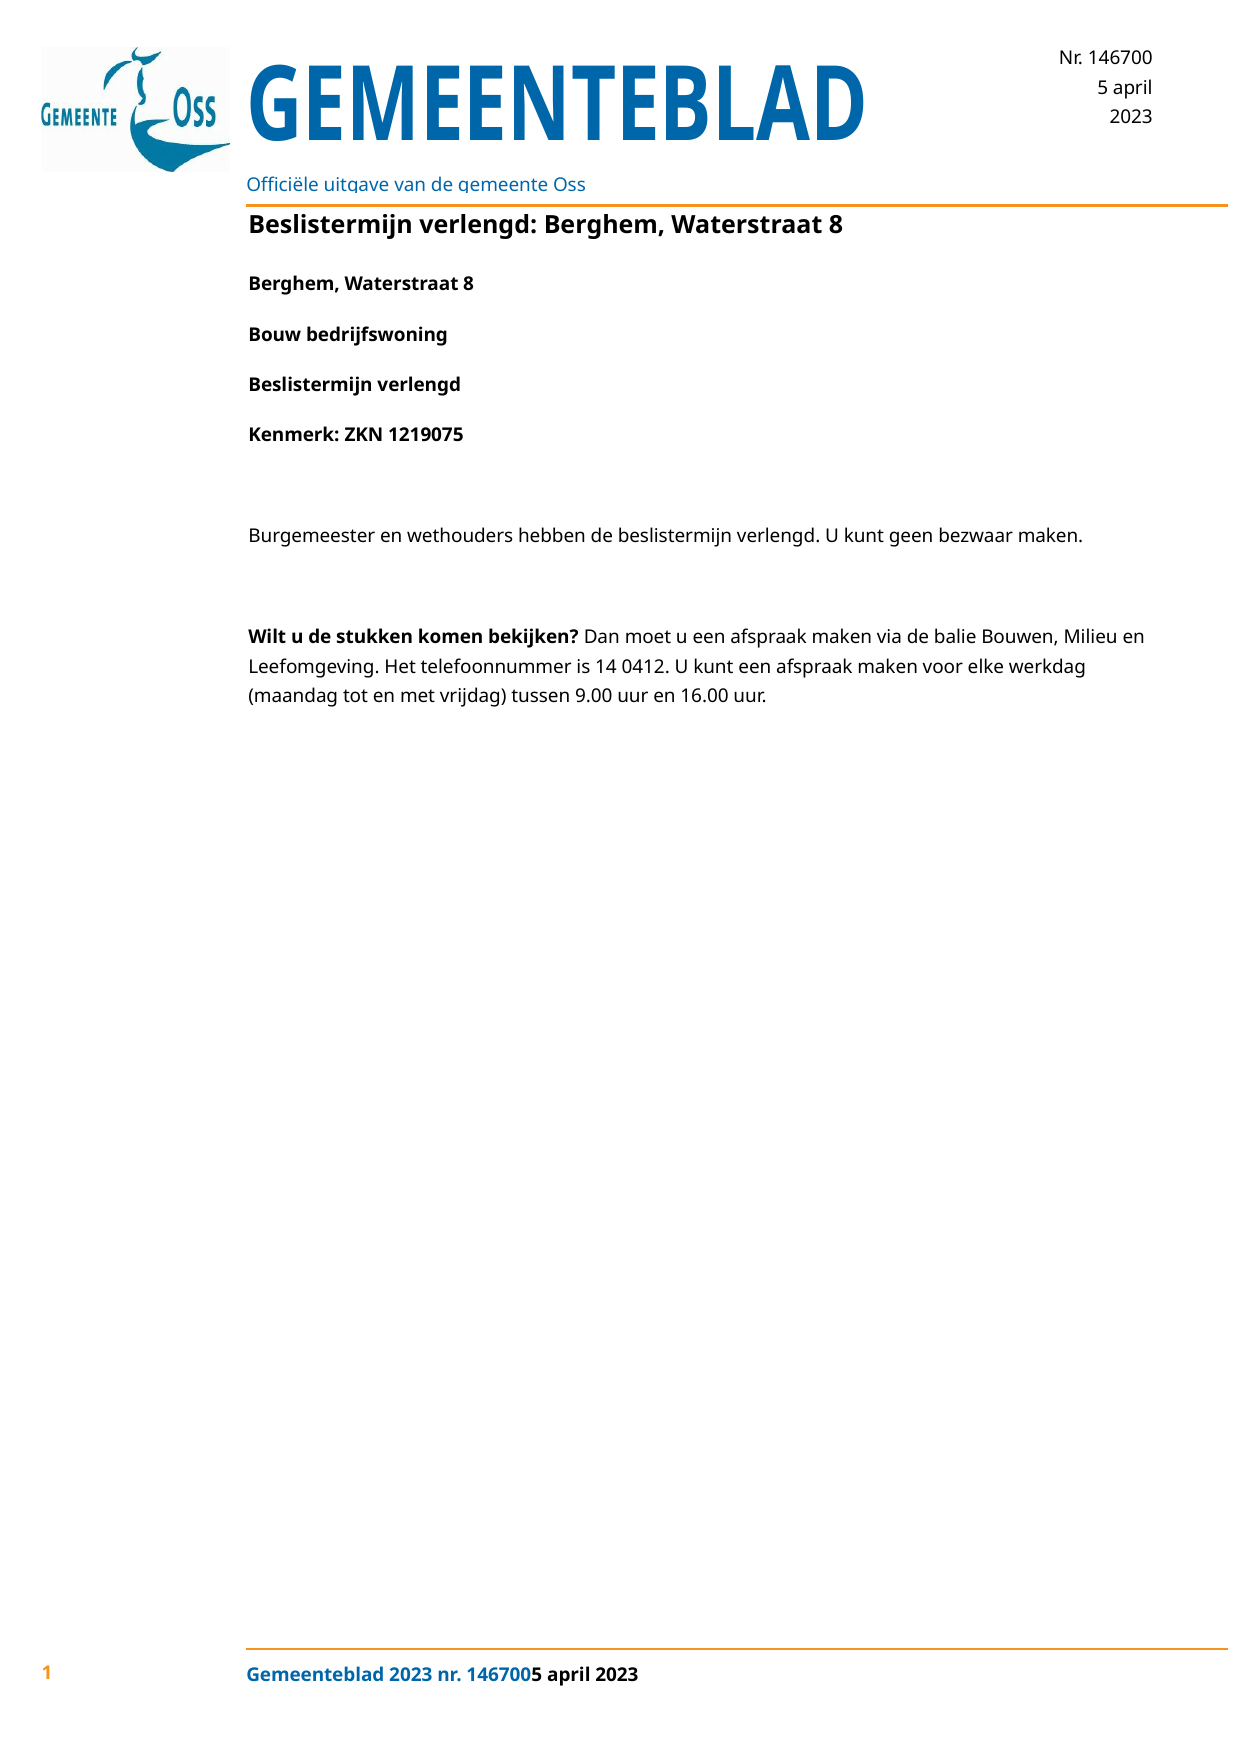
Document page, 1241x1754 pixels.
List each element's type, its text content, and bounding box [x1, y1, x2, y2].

text Beslistermijn verlengd [248, 371, 1152, 397]
text Burgemeester en wethouders hebben de beslistermijn verlengd. U kunt geen bezwaar maken. [248, 522, 1152, 548]
picture [41, 47, 231, 172]
text Berghem, Waterstraat 8 [248, 270, 1152, 296]
text Kenmerk: ZKN 1219075 [248, 422, 1152, 447]
text Bouw bedrijfswoning [248, 321, 1152, 346]
text Beslistermijn verlengd: Berghem, Waterstraat 8 [248, 207, 1152, 241]
text Wilt u de stukken komen bekijken? Dan moet u een afspraak maken via de balie Bouwen, Milieu en Leefomgeving. Het telefoonnummer is 14 0412. U kunt een afspraak maken voor elke werkdag (maandag tot en met vrijdag) tussen 9.00 uur en 16.00 uur. [248, 623, 1152, 708]
